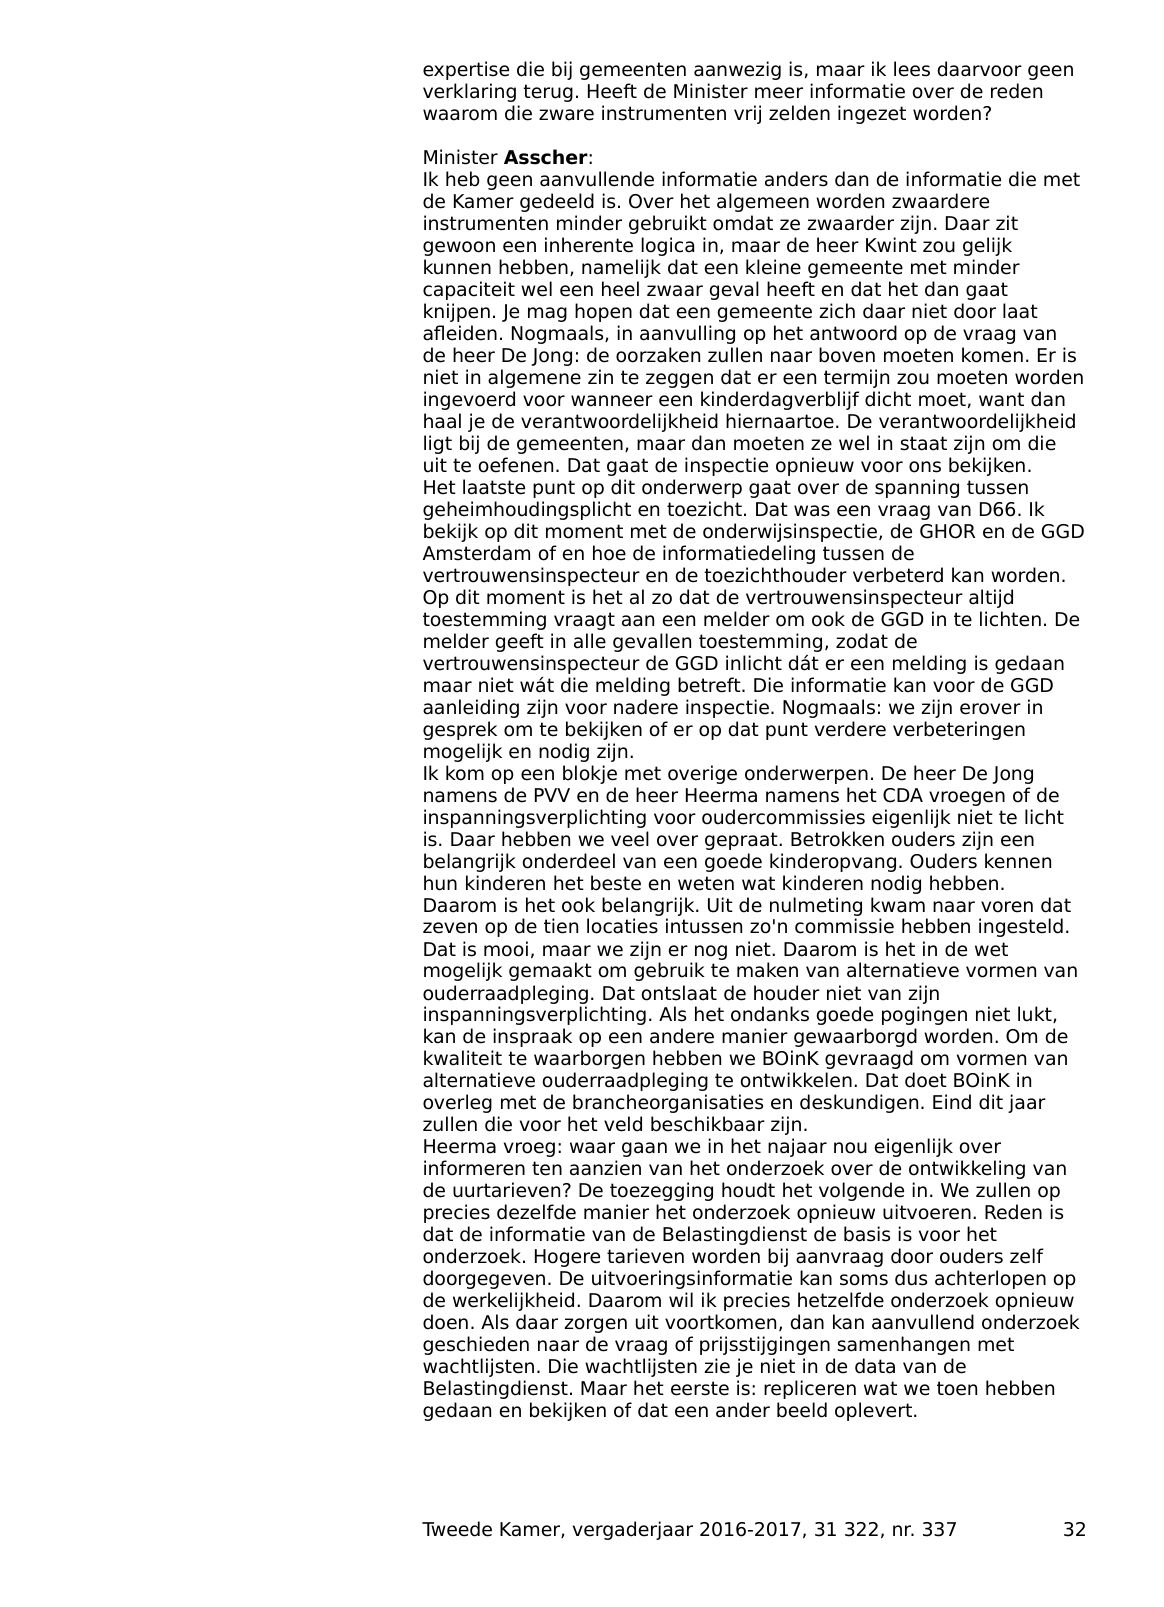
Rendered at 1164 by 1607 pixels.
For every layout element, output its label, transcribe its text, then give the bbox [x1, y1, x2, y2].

text Minister Asscher: [422, 147, 1087, 169]
text Heerma vroeg: waar gaan we in het najaar nou eigenlijk over informeren ten aanzien van het onderzoek over de ontwikkeling van de uurtarieven? De toezegging houdt het volgende in. We zullen op precies dezelfde manier het onderzoek opnieuw uitvoeren. Reden is dat de informatie van de Belastingdienst de basis is voor het onderzoek. Hogere tarieven worden bij aanvraag door ouders zelf doorgegeven. De uitvoeringsinformatie kan soms dus achterlopen op de werkelijkheid. Daarom wil ik precies hetzelfde onderzoek opnieuw doen. Als daar zorgen uit voortkomen, dan kan aanvullend onderzoek geschieden naar de vraag of prijsstijgingen samenhangen met wachtlijsten. Die wachtlijsten zie je niet in de data van de Belastingdienst. Maar het eerste is: repliceren wat we toen hebben gedaan en bekijken of dat een ander beeld oplevert. [422, 1136, 1087, 1422]
text expertise die bij gemeenten aanwezig is, maar ik lees daarvoor geen verklaring terug. Heeft de Minister meer informatie over de reden waarom die zware instrumenten vrij zelden ingezet worden? [422, 59, 1087, 125]
text Ik heb geen aanvullende informatie anders dan de informatie die met de Kamer gedeeld is. Over het algemeen worden zwaardere instrumenten minder gebruikt omdat ze zwaarder zijn. Daar zit gewoon een inherente logica in, maar de heer Kwint zou gelijk kunnen hebben, namelijk dat een kleine gemeente met minder capaciteit wel een heel zwaar geval heeft en dat het dan gaat knijpen. Je mag hopen dat een gemeente zich daar niet door laat afleiden. Nogmaals, in aanvulling op het antwoord op de vraag van de heer De Jong: de oorzaken zullen naar boven moeten komen. Er is niet in algemene zin te zeggen dat er een termijn zou moeten worden ingevoerd voor wanneer een kinderdagverblijf dicht moet, want dan haal je de verantwoordelijkheid hiernaartoe. De verantwoordelijkheid ligt bij de gemeenten, maar dan moeten ze wel in staat zijn om die uit te oefenen. Dat gaat de inspectie opnieuw voor ons bekijken. [422, 169, 1087, 477]
text Het laatste punt op dit onderwerp gaat over de spanning tussen geheimhoudingsplicht en toezicht. Dat was een vraag van D66. Ik bekijk op dit moment met de onderwijsinspectie, de GHOR en de GGD Amsterdam of en hoe de informatiedeling tussen de vertrouwensinspecteur en de toezichthouder verbeterd kan worden. Op dit moment is het al zo dat de vertrouwensinspecteur altijd toestemming vraagt aan een melder om ook de GGD in te lichten. De melder geeft in alle gevallen toestemming, zodat de vertrouwensinspecteur de GGD inlicht dát er een melding is gedaan maar niet wát die melding betreft. Die informatie kan voor de GGD aanleiding zijn voor nadere inspectie. Nogmaals: we zijn erover in gesprek om te bekijken of er op dat punt verdere verbeteringen mogelijk en nodig zijn. [422, 477, 1087, 763]
text Ik kom op een blokje met overige onderwerpen. De heer De Jong namens de PVV en de heer Heerma namens het CDA vroegen of de inspanningsverplichting voor oudercommissies eigenlijk niet te licht is. Daar hebben we veel over gepraat. Betrokken ouders zijn een belangrijk onderdeel van een goede kinderopvang. Ouders kennen hun kinderen het beste en weten wat kinderen nodig hebben. Daarom is het ook belangrijk. Uit de nulmeting kwam naar voren dat zeven op de tien locaties intussen zo'n commissie hebben ingesteld. Dat is mooi, maar we zijn er nog niet. Daarom is het in de wet mogelijk gemaakt om gebruik te maken van alternatieve vormen van ouderraadpleging. Dat ontslaat de houder niet van zijn inspanningsverplichting. Als het ondanks goede pogingen niet lukt, kan de inspraak op een andere manier gewaarborgd worden. Om de kwaliteit te waarborgen hebben we BOinK gevraagd om vormen van alternatieve ouderraadpleging te ontwikkelen. Dat doet BOinK in overleg met de brancheorganisaties en deskundigen. Eind dit jaar zullen die voor het veld beschikbaar zijn. [422, 763, 1087, 1136]
